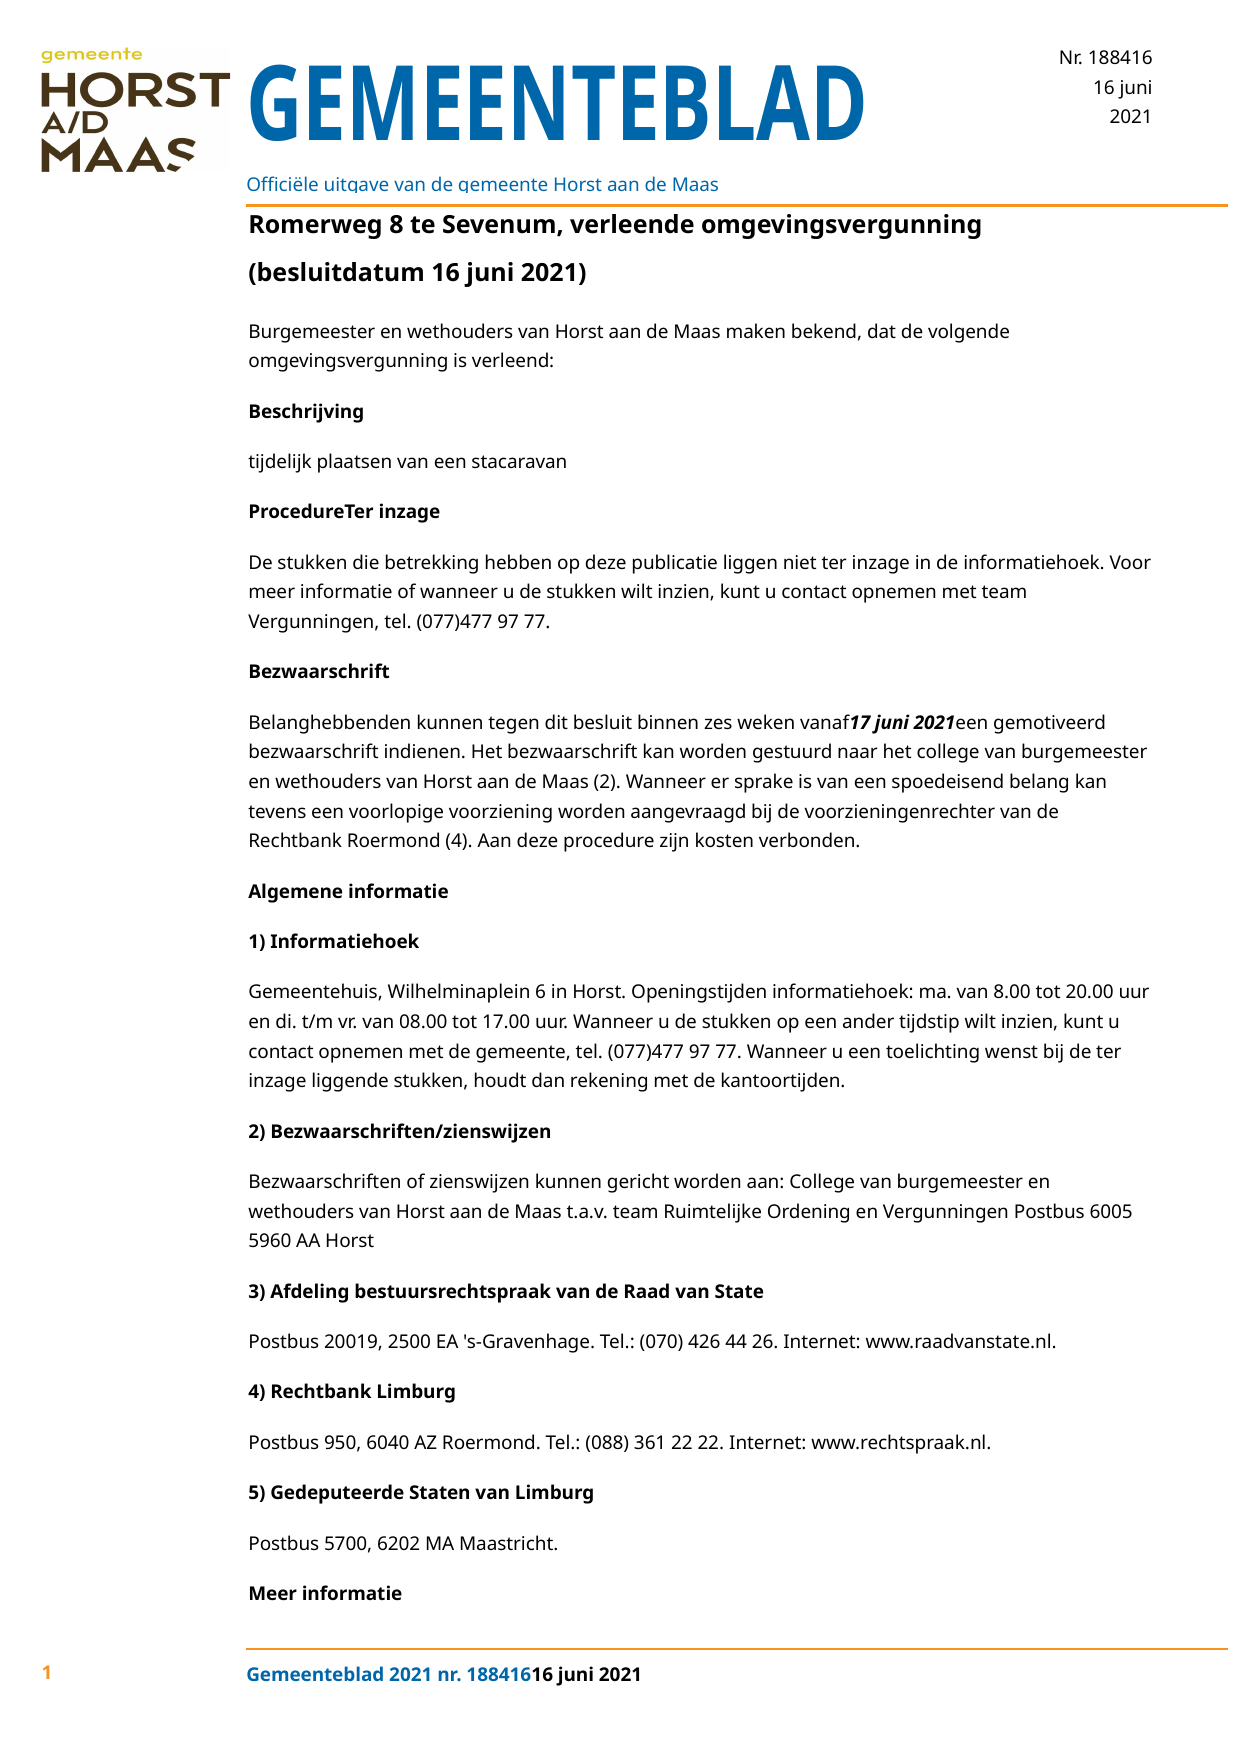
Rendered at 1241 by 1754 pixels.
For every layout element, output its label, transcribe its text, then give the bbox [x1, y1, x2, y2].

text Belanghebbenden kunnen tegen dit besluit binnen zes weken vanaf17 juni 2021een gemotiveerd bezwaarschrift indienen. Het bezwaarschrift kan worden gestuurd naar het college van burgemeester en wethouders van Horst aan de Maas (2). Wanneer er sprake is van een spoedeisend belang kan tevens een voorlopige voorziening worden aangevraagd bij de voorzieningenrechter van de Rechtbank Roermond (4). Aan deze procedure zijn kosten verbonden. [248, 709, 1152, 853]
text Gemeentehuis, Wilhelminaplein 6 in Horst. Openingstijden informatiehoek: ma. van 8.00 tot 20.00 uur en di. t/m vr. van 08.00 tot 17.00 uur. Wanneer u de stukken op een ander tijdstip wilt inzien, kunt u contact opnemen met de gemeente, tel. (077)477 97 77. Wanneer u een toelichting wenst bij de ter inzage liggende stukken, houdt dan rekening met de kantoortijden. [248, 979, 1152, 1093]
text Burgemeester en wethouders van Horst aan de Maas maken bekend, dat de volgende omgevingsvergunning is verleend: [248, 318, 1152, 373]
text Bezwaarschrift [248, 659, 1152, 684]
text De stukken die betrekking hebben op deze publicatie liggen niet ter inzage in de informatiehoek. Voor meer informatie of wanneer u de stukken wilt inzien, kunt u contact opnemen met team Vergunningen, tel. (077)477 97 77. [248, 549, 1152, 634]
text Beschrijving [248, 398, 1152, 424]
text 5) Gedeputeerde Staten van Limburg [248, 1479, 1152, 1505]
text Postbus 5700, 6202 MA Maastricht. [248, 1530, 1152, 1556]
text tijdelijk plaatsen van een stacaravan [248, 448, 1152, 474]
text 3) Afdeling bestuursrechtspraak van de Raad van State [248, 1278, 1152, 1304]
text Postbus 950, 6040 AZ Roermond. Tel.: (088) 361 22 22. Internet: www.rechtspraak.nl. [248, 1429, 1152, 1455]
text ProcedureTer inzage [248, 499, 1152, 524]
text Bezwaarschriften of zienswijzen kunnen gericht worden aan: College van burgemeester en wethouders van Horst aan de Maas t.a.v. team Ruimtelijke Ordening en Vergunningen Postbus 6005 5960 AA Horst [248, 1168, 1152, 1253]
text Postbus 20019, 2500 EA 's-Gravenhage. Tel.: (070) 426 44 26. Internet: www.raadvanstate.nl. [248, 1328, 1152, 1354]
picture [41, 47, 231, 172]
text 2) Bezwaarschriften/zienswijzen [248, 1118, 1152, 1144]
text 1) Informatiehoek [248, 928, 1152, 954]
text Algemene informatie [248, 878, 1152, 904]
text Meer informatie [248, 1580, 1152, 1606]
text 4) Rechtbank Limburg [248, 1379, 1152, 1404]
text Romerweg 8 te Sevenum, verleende omgevingsvergunning (besluitdatum 16 juni 2021) [248, 207, 1152, 288]
